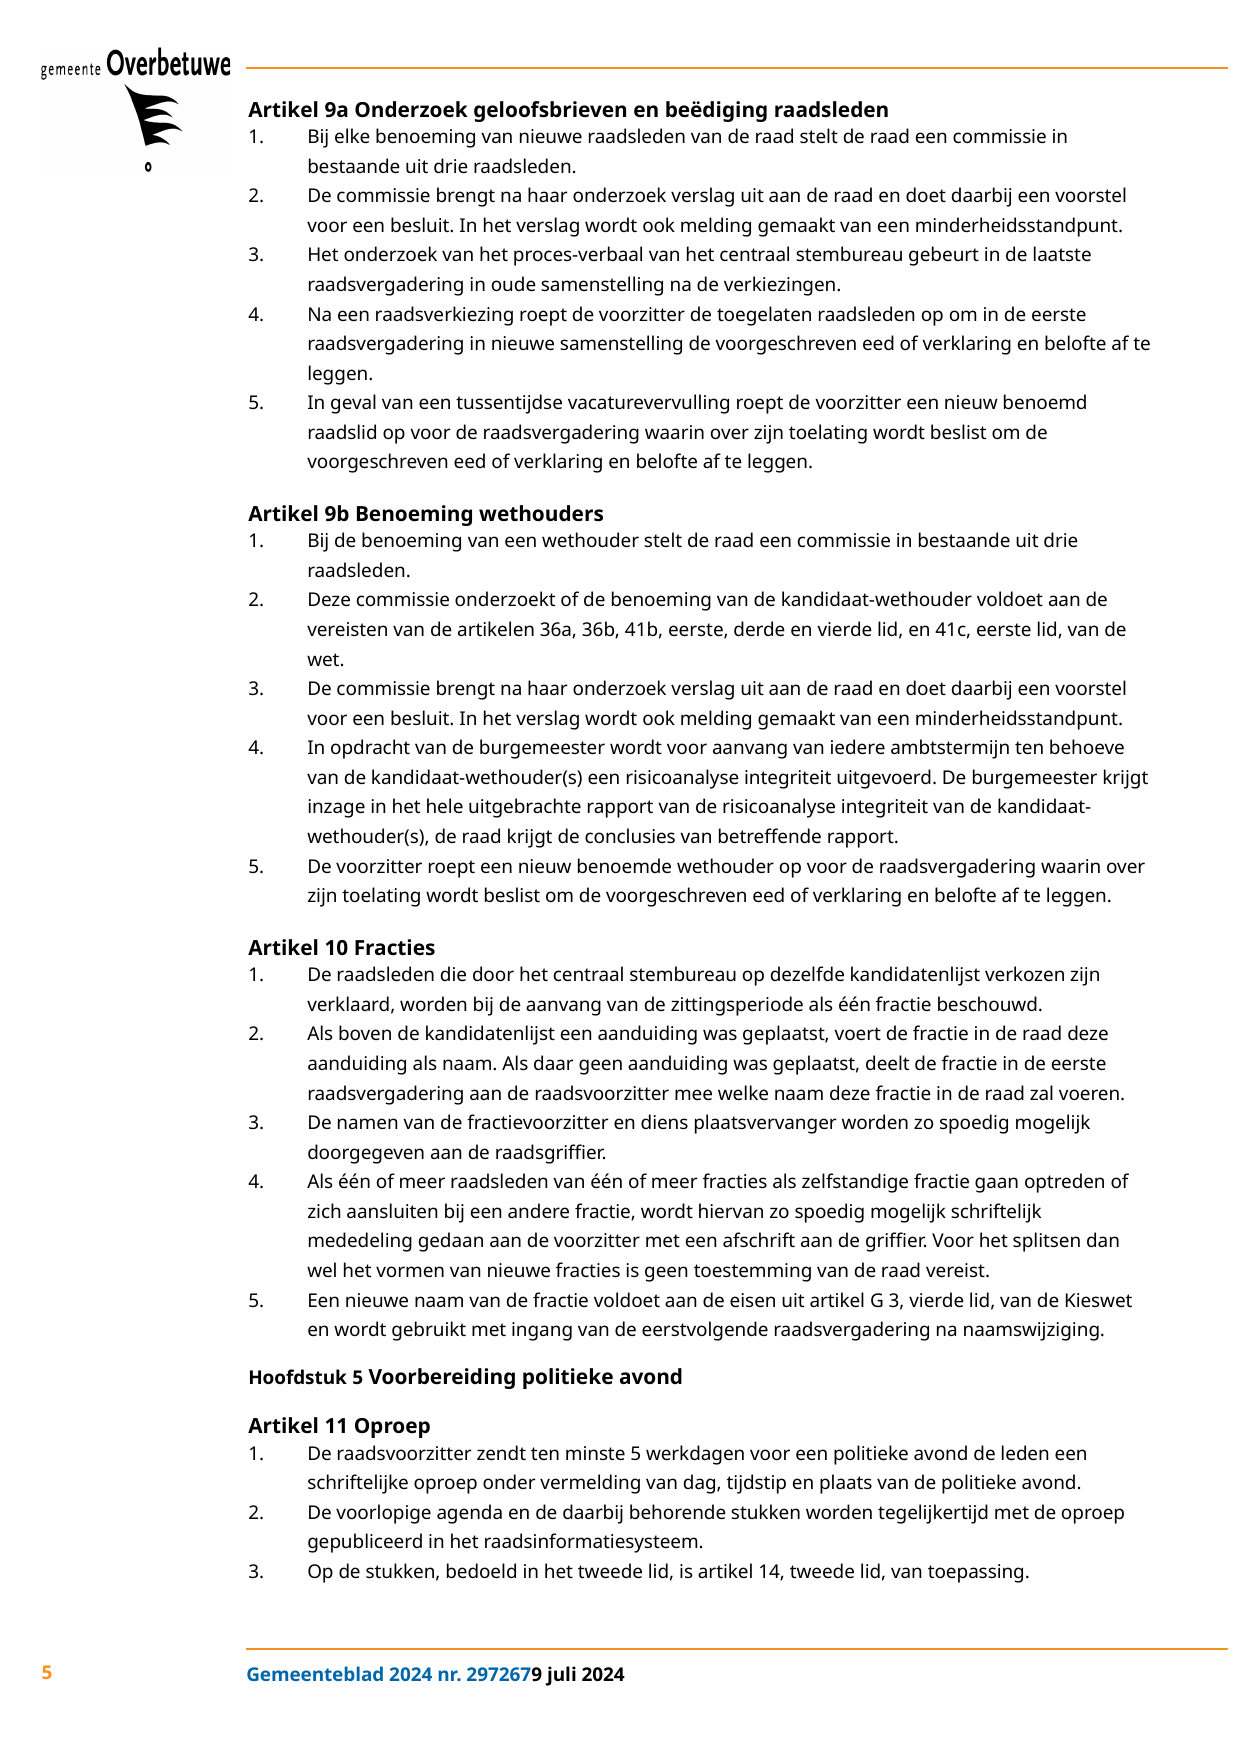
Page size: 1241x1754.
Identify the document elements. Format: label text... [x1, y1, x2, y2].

text Artikel 9b Benoeming wethouders [248, 499, 1152, 527]
list Een nieuwe naam van de fractie voldoet aan de eisen uit artikel G 3, vierde lid, van de Kieswet en wordt gebruikt met ingang van de eerstvolgende raadsvergadering na naamswijziging. [248, 1287, 1152, 1342]
list De raadsleden die door het centraal stembureau op dezelfde kandidatenlijst verkozen zijn verklaard, worden bij de aanvang van de zittingsperiode als één fractie beschouwd. [248, 961, 1152, 1017]
list De voorzitter roept een nieuw benoemde wethouder op voor de raadsvergadering waarin over zijn toelating wordt beslist om de voorgeschreven eed of verklaring en belofte af te leggen. [248, 853, 1152, 908]
list Het onderzoek van het proces-verbaal van het centraal stembureau gebeurt in de laatste raadsvergadering in oude samenstelling na de verkiezingen. [248, 242, 1152, 297]
text Artikel 10 Fracties [248, 933, 1152, 961]
picture [41, 47, 231, 172]
text Artikel 11 Oproep [248, 1411, 1152, 1440]
list De namen van de fractievoorzitter en diens plaatsvervanger worden zo spoedig mogelijk doorgegeven aan de raadsgriffier. [248, 1109, 1152, 1164]
list De voorlopige agenda en de daarbij behorende stukken worden tegelijkertijd met de oproep gepubliceerd in het raadsinformatiesysteem. [248, 1499, 1152, 1554]
list De commissie brengt na haar onderzoek verslag uit aan de raad en doet daarbij een voorstel voor een besluit. In het verslag wordt ook melding gemaakt van een minderheidsstandpunt. [248, 182, 1152, 238]
list Na een raadsverkiezing roept de voorzitter de toegelaten raadsleden op om in de eerste raadsvergadering in nieuwe samenstelling de voorgeschreven eed of verklaring en belofte af te leggen. [248, 301, 1152, 386]
list Bij elke benoeming van nieuwe raadsleden van de raad stelt de raad een commissie in bestaande uit drie raadsleden. [248, 123, 1152, 178]
list Als één of meer raadsleden van één of meer fracties als zelfstandige fractie gaan optreden of zich aansluiten bij een andere fractie, wordt hiervan zo spoedig mogelijk schriftelijk mededeling gedaan aan de voorzitter met een afschrift aan de griffier. Voor het splitsen dan wel het vormen van nieuwe fracties is geen toestemming van de raad vereist. [248, 1168, 1152, 1283]
list Op de stukken, bedoeld in het tweede lid, is artikel 14, tweede lid, van toepassing. [248, 1558, 1152, 1584]
list De raadsvoorzitter zendt ten minste 5 werkdagen voor een politieke avond de leden een schriftelijke oproep onder vermelding van dag, tijdstip en plaats van de politieke avond. [248, 1440, 1152, 1495]
list Als boven de kandidatenlijst een aanduiding was geplaatst, voert de fractie in de raad deze aanduiding als naam. Als daar geen aanduiding was geplaatst, deelt de fractie in de eerste raadsvergadering aan de raadsvoorzitter mee welke naam deze fractie in de raad zal voeren. [248, 1021, 1152, 1105]
list Deze commissie onderzoekt of de benoeming van de kandidaat-wethouder voldoet aan de vereisten van de artikelen 36a, 36b, 41b, eerste, derde en vierde lid, en 41c, eerste lid, van de wet. [248, 587, 1152, 672]
text Hoofdstuk 5 Voorbereiding politieke avond [248, 1362, 1152, 1390]
list In geval van een tussentijdse vacaturevervulling roept de voorzitter een nieuw benoemd raadslid op voor de raadsvergadering waarin over zijn toelating wordt beslist om de voorgeschreven eed of verklaring en belofte af te leggen. [248, 389, 1152, 474]
list In opdracht van de burgemeester wordt voor aanvang van iedere ambtstermijn ten behoeve van de kandidaat-wethouder(s) een risicoanalyse integriteit uitgevoerd. De burgemeester krijgt inzage in het hele uitgebrachte rapport van de risicoanalyse integriteit van de kandidaat-wethouder(s), de raad krijgt de conclusies van betreffende rapport. [248, 734, 1152, 849]
list Bij de benoeming van een wethouder stelt de raad een commissie in bestaande uit drie raadsleden. [248, 527, 1152, 583]
text Artikel 9a Onderzoek geloofsbrieven en beëdiging raadsleden [248, 95, 1152, 123]
list De commissie brengt na haar onderzoek verslag uit aan de raad en doet daarbij een voorstel voor een besluit. In het verslag wordt ook melding gemaakt van een minderheidsstandpunt. [248, 675, 1152, 731]
